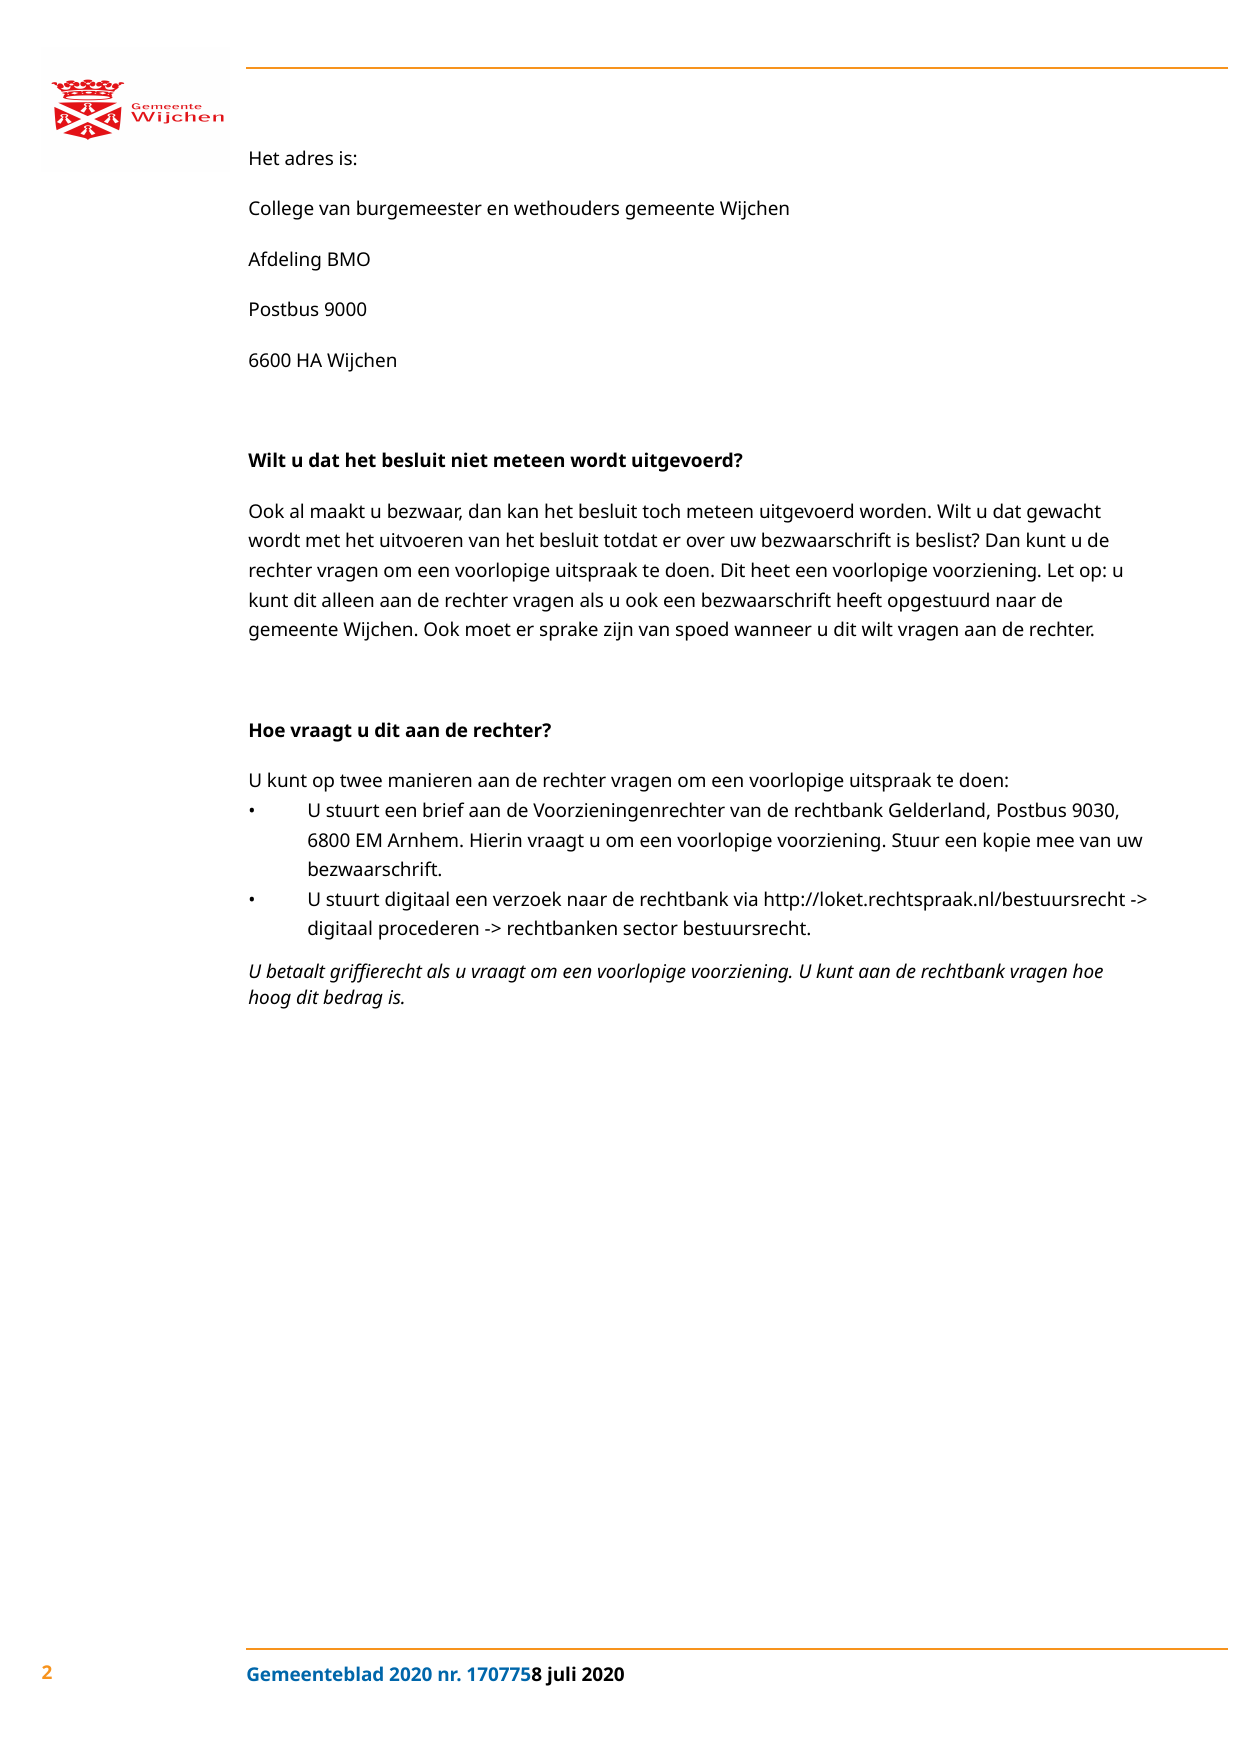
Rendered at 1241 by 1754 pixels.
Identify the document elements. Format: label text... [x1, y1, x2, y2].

text Postbus 9000 [248, 296, 1152, 322]
text U kunt op twee manieren aan de rechter vragen om een voorlopige uitspraak te doen: [248, 768, 1152, 793]
list U stuurt digitaal een verzoek naar de rechtbank via http://loket.rechtspraak.nl/bestuursrecht -> digitaal procederen -> rechtbanken sector bestuursrecht. [248, 886, 1152, 941]
text College van burgemeester en wethouders gemeente Wijchen [248, 196, 1152, 221]
text Wilt u dat het besluit niet meteen wordt uitgevoerd? [248, 448, 1152, 473]
text Ook al maakt u bezwaar, dan kan het besluit toch meteen uitgevoerd worden. Wilt u dat gewacht wordt met het uitvoeren van het besluit totdat er over uw bezwaarschrift is beslist? Dan kunt u de rechter vragen om een voorlopige uitspraak te doen. Dit heet een voorlopige voorziening. Let op: u kunt dit alleen aan de rechter vragen als u ook een bezwaarschrift heeft opgestuurd naar de gemeente Wijchen. Ook moet er sprake zijn van spoed wanneer u dit wilt vragen aan de rechter. [248, 498, 1152, 642]
text Afdeling BMO [248, 246, 1152, 272]
text U betaalt griffierecht als u vraagt om een voorlopige voorziening. U kunt aan de rechtbank vragen hoe hoog dit bedrag is. [248, 959, 1152, 1010]
text Hoe vraagt u dit aan de rechter? [248, 717, 1152, 743]
text Het adres is: [248, 145, 1152, 171]
text 6600 HA Wijchen [248, 347, 1152, 373]
list U stuurt een brief aan de Voorzieningenrechter van de rechtbank Gelderland, Postbus 9030, 6800 EM Arnhem. Hierin vraagt u om een voorlopige voorziening. Stuur een kopie mee van uw bezwaarschrift. [248, 797, 1152, 882]
picture [41, 47, 231, 172]
